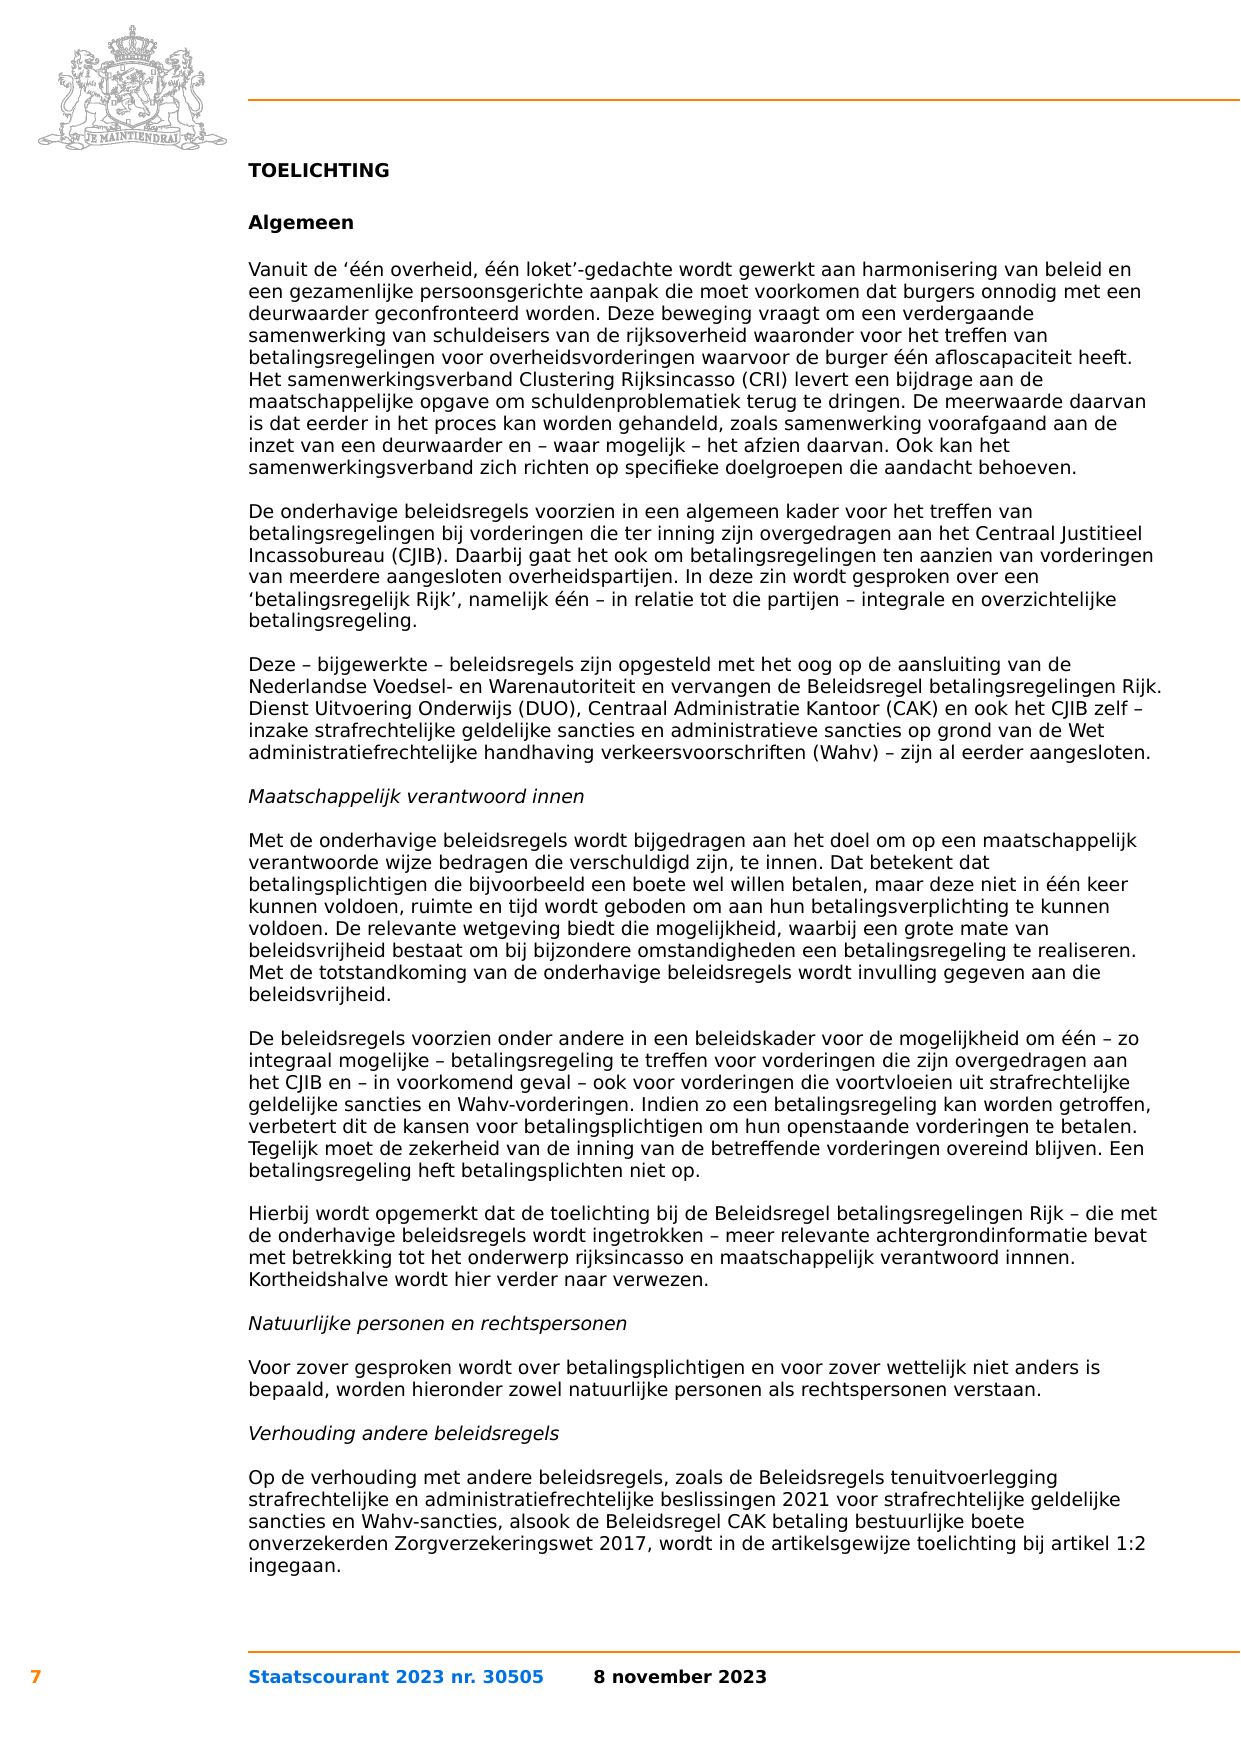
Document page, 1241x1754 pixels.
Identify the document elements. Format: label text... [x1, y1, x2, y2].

text De beleidsregels voorzien onder andere in een beleidskader voor de mogelijkheid om één – zo integraal mogelijke – betalingsregeling te treffen voor vorderingen die zijn overgedragen aan het CJIB en – in voorkomend geval – ook voor vorderingen die voortvloeien uit strafrechtelijke geldelijke sancties en Wahv-vorderingen. Indien zo een betalingsregeling kan worden getroffen, verbetert dit de kansen voor betalingsplichtigen om hun openstaande vorderingen te betalen. Tegelijk moet de zekerheid van de inning van de betreffende vorderingen overeind blijven. Een betalingsregeling heft betalingsplichten niet op. [248, 1028, 1163, 1181]
text Met de onderhavige beleidsregels wordt bijgedragen aan het doel om op een maatschappelijk verantwoorde wijze bedragen die verschuldigd zijn, te innen. Dat betekent dat betalingsplichtigen die bijvoorbeeld een boete wel willen betalen, maar deze niet in één keer kunnen voldoen, ruimte en tijd wordt geboden om aan hun betalingsverplichting te kunnen voldoen. De relevante wetgeving biedt die mogelijkheid, waarbij een grote mate van beleidsvrijheid bestaat om bij bijzondere omstandigheden een betalingsregeling te realiseren. Met de totstandkoming van de onderhavige beleidsregels wordt invulling gegeven aan die beleidsvrijheid. [248, 830, 1163, 1006]
text Hierbij wordt opgemerkt dat de toelichting bij de Beleidsregel betalingsregelingen Rijk – die met de onderhavige beleidsregels wordt ingetrokken – meer relevante achtergrondinformatie bevat met betrekking tot het onderwerp rijksincasso en maatschappelijk verantwoord innnen. Kortheidshalve wordt hier verder naar verwezen. [248, 1203, 1163, 1291]
subtitle Verhouding andere beleidsregels [248, 1423, 1163, 1445]
text Op de verhouding met andere beleidsregels, zoals de Beleidsregels tenuitvoerlegging strafrechtelijke en administratiefrechtelijke beslissingen 2021 voor strafrechtelijke geldelijke sancties en Wahv-sancties, alsook de Beleidsregel CAK betaling bestuurlijke boete onverzekerden Zorgverzekeringswet 2017, wordt in de artikelsgewijze toelichting bij artikel 1:2 ingegaan. [248, 1467, 1163, 1577]
subtitle Maatschappelijk verantwoord innen [248, 786, 1163, 808]
picture [38, 25, 227, 150]
text Voor zover gesproken wordt over betalingsplichtigen en voor zover wettelijk niet anders is bepaald, worden hieronder zowel natuurlijke personen als rechtspersonen verstaan. [248, 1357, 1163, 1401]
text Deze – bijgewerkte – beleidsregels zijn opgesteld met het oog op de aansluiting van de Nederlandse Voedsel- en Warenautoriteit en vervangen de Beleidsregel betalingsregelingen Rijk. Dienst Uitvoering Onderwijs (DUO), Centraal Administratie Kantoor (CAK) en ook het CJIB zelf – inzake strafrechtelijke geldelijke sancties en administratieve sancties op grond van de Wet administratiefrechtelijke handhaving verkeersvoorschriften (Wahv) – zijn al eerder aangesloten. [248, 654, 1163, 764]
subtitle Algemeen [248, 212, 1163, 234]
subtitle TOELICHTING [248, 160, 1163, 182]
text Vanuit de ‘één overheid, één loket’-gedachte wordt gewerkt aan harmonisering van beleid en een gezamenlijke persoonsgerichte aanpak die moet voorkomen dat burgers onnodig met een deurwaarder geconfronteerd worden. Deze beweging vraagt om een verdergaande samenwerking van schuldeisers van de rijksoverheid waaronder voor het treffen van betalingsregelingen voor overheidsvorderingen waarvoor de burger één afloscapaciteit heeft. Het samenwerkingsverband Clustering Rijksincasso (CRI) levert een bijdrage aan de maatschappelijke opgave om schuldenproblematiek terug te dringen. De meerwaarde daarvan is dat eerder in het proces kan worden gehandeld, zoals samenwerking voorafgaand aan de inzet van een deurwaarder en – waar mogelijk – het afzien daarvan. Ook kan het samenwerkingsverband zich richten op specifieke doelgroepen die aandacht behoeven. [248, 259, 1163, 479]
text De onderhavige beleidsregels voorzien in een algemeen kader voor het treffen van betalingsregelingen bij vorderingen die ter inning zijn overgedragen aan het Centraal Justitieel Incassobureau (CJIB). Daarbij gaat het ook om betalingsregelingen ten aanzien van vorderingen van meerdere aangesloten overheidspartijen. In deze zin wordt gesproken over een ‘betalingsregelijk Rijk’, namelijk één – in relatie tot die partijen – integrale en overzichtelijke betalingsregeling. [248, 501, 1163, 632]
subtitle Natuurlijke personen en rechtspersonen [248, 1313, 1163, 1335]
